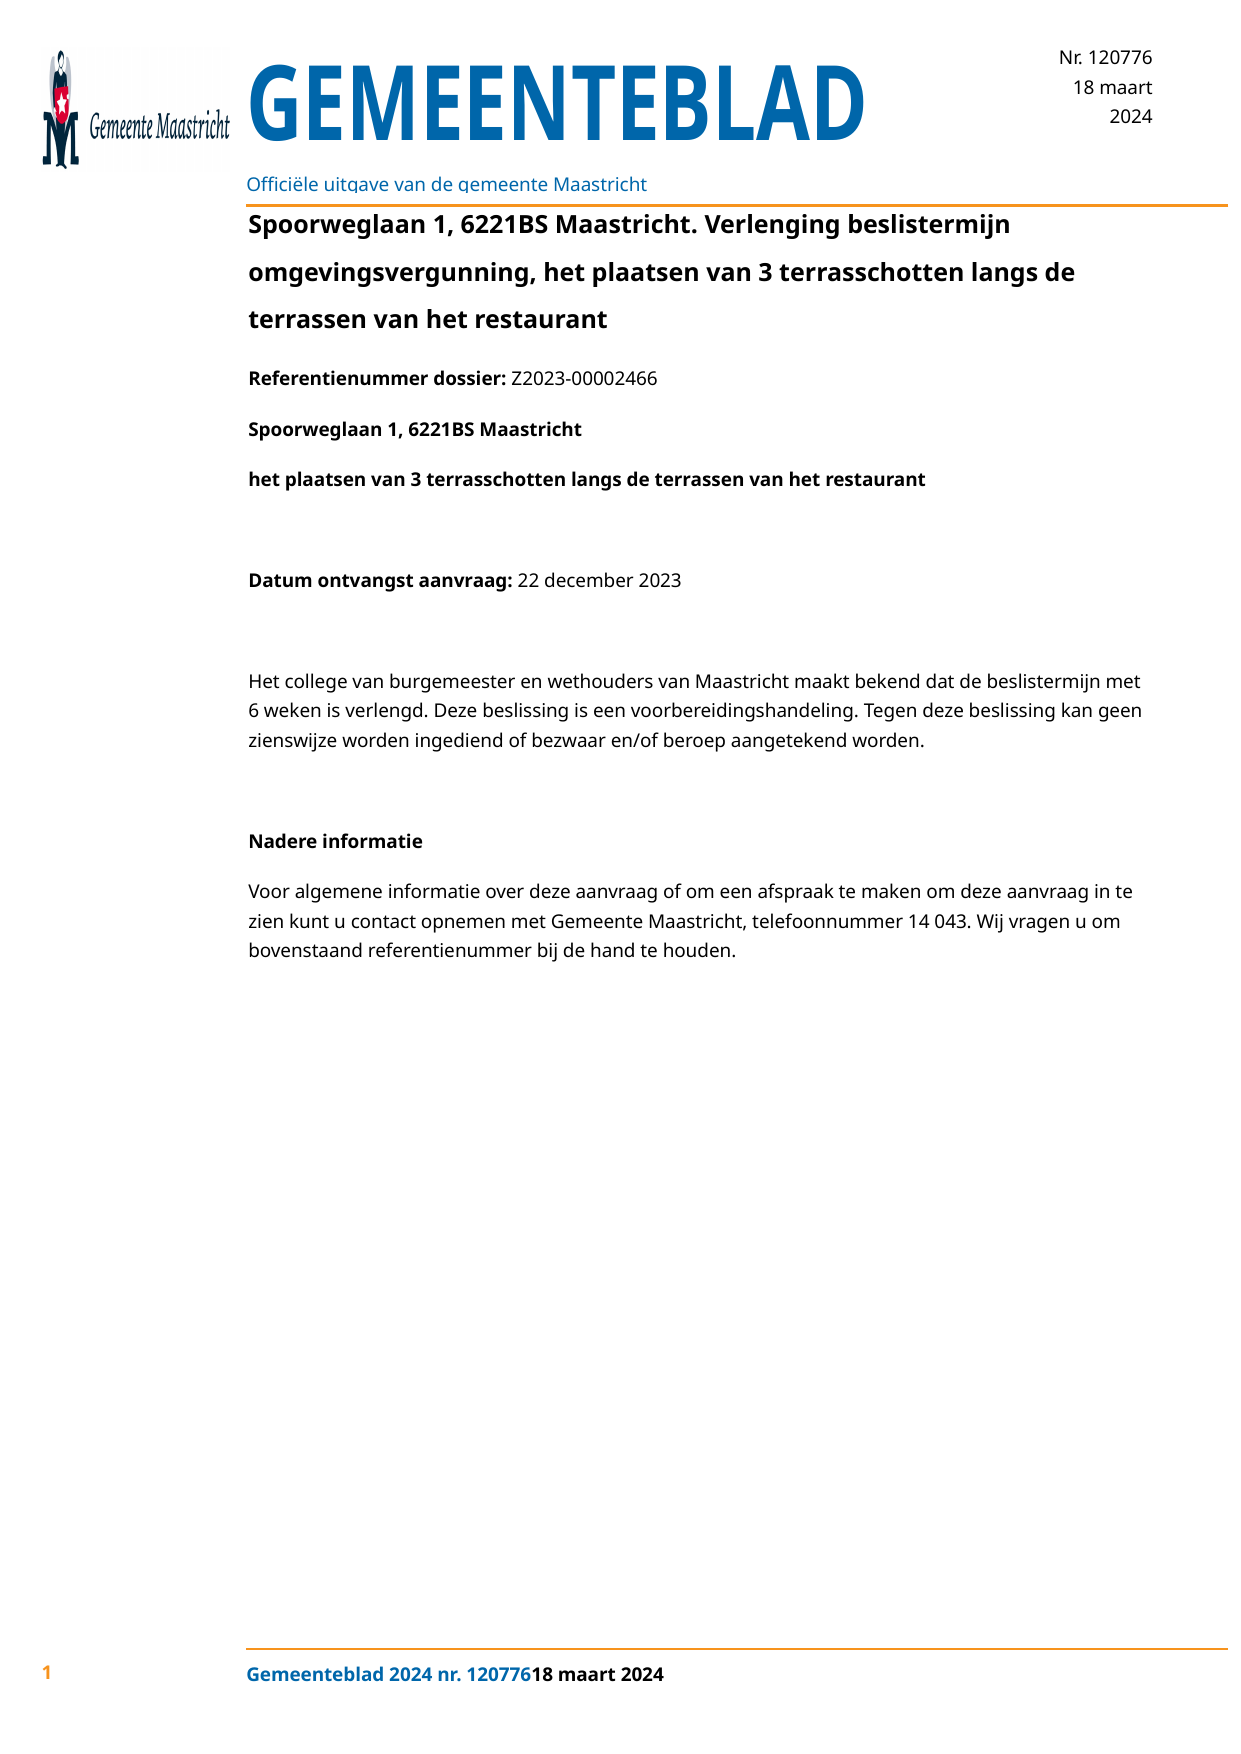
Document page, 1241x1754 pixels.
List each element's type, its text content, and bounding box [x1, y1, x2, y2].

text Datum ontvangst aanvraag: 22 december 2023 [248, 567, 1152, 593]
text het plaatsen van 3 terrasschotten langs de terrassen van het restaurant [248, 466, 1152, 492]
text Spoorweglaan 1, 6221BS Maastricht [248, 416, 1152, 442]
text Nadere informatie [248, 828, 1152, 854]
text Voor algemene informatie over deze aanvraag of om een afspraak te maken om deze aanvraag in te zien kunt u contact opnemen met Gemeente Maastricht, telefoonnummer 14 043. Wij vragen u om bovenstaand referentienummer bij de hand te houden. [248, 878, 1152, 963]
picture [41, 47, 231, 172]
text Referentienummer dossier: Z2023-00002466 [248, 366, 1152, 391]
text Spoorweglaan 1, 6221BS Maastricht. Verlenging beslistermijn omgevingsvergunning, het plaatsen van 3 terrasschotten langs de terrassen van het restaurant [248, 207, 1152, 336]
text Het college van burgemeester en wethouders van Maastricht maakt bekend dat de beslistermijn met 6 weken is verlengd. Deze beslissing is een voorbereidingshandeling. Tegen deze beslissing kan geen zienswijze worden ingediend of bezwaar en/of beroep aangetekend worden. [248, 668, 1152, 753]
